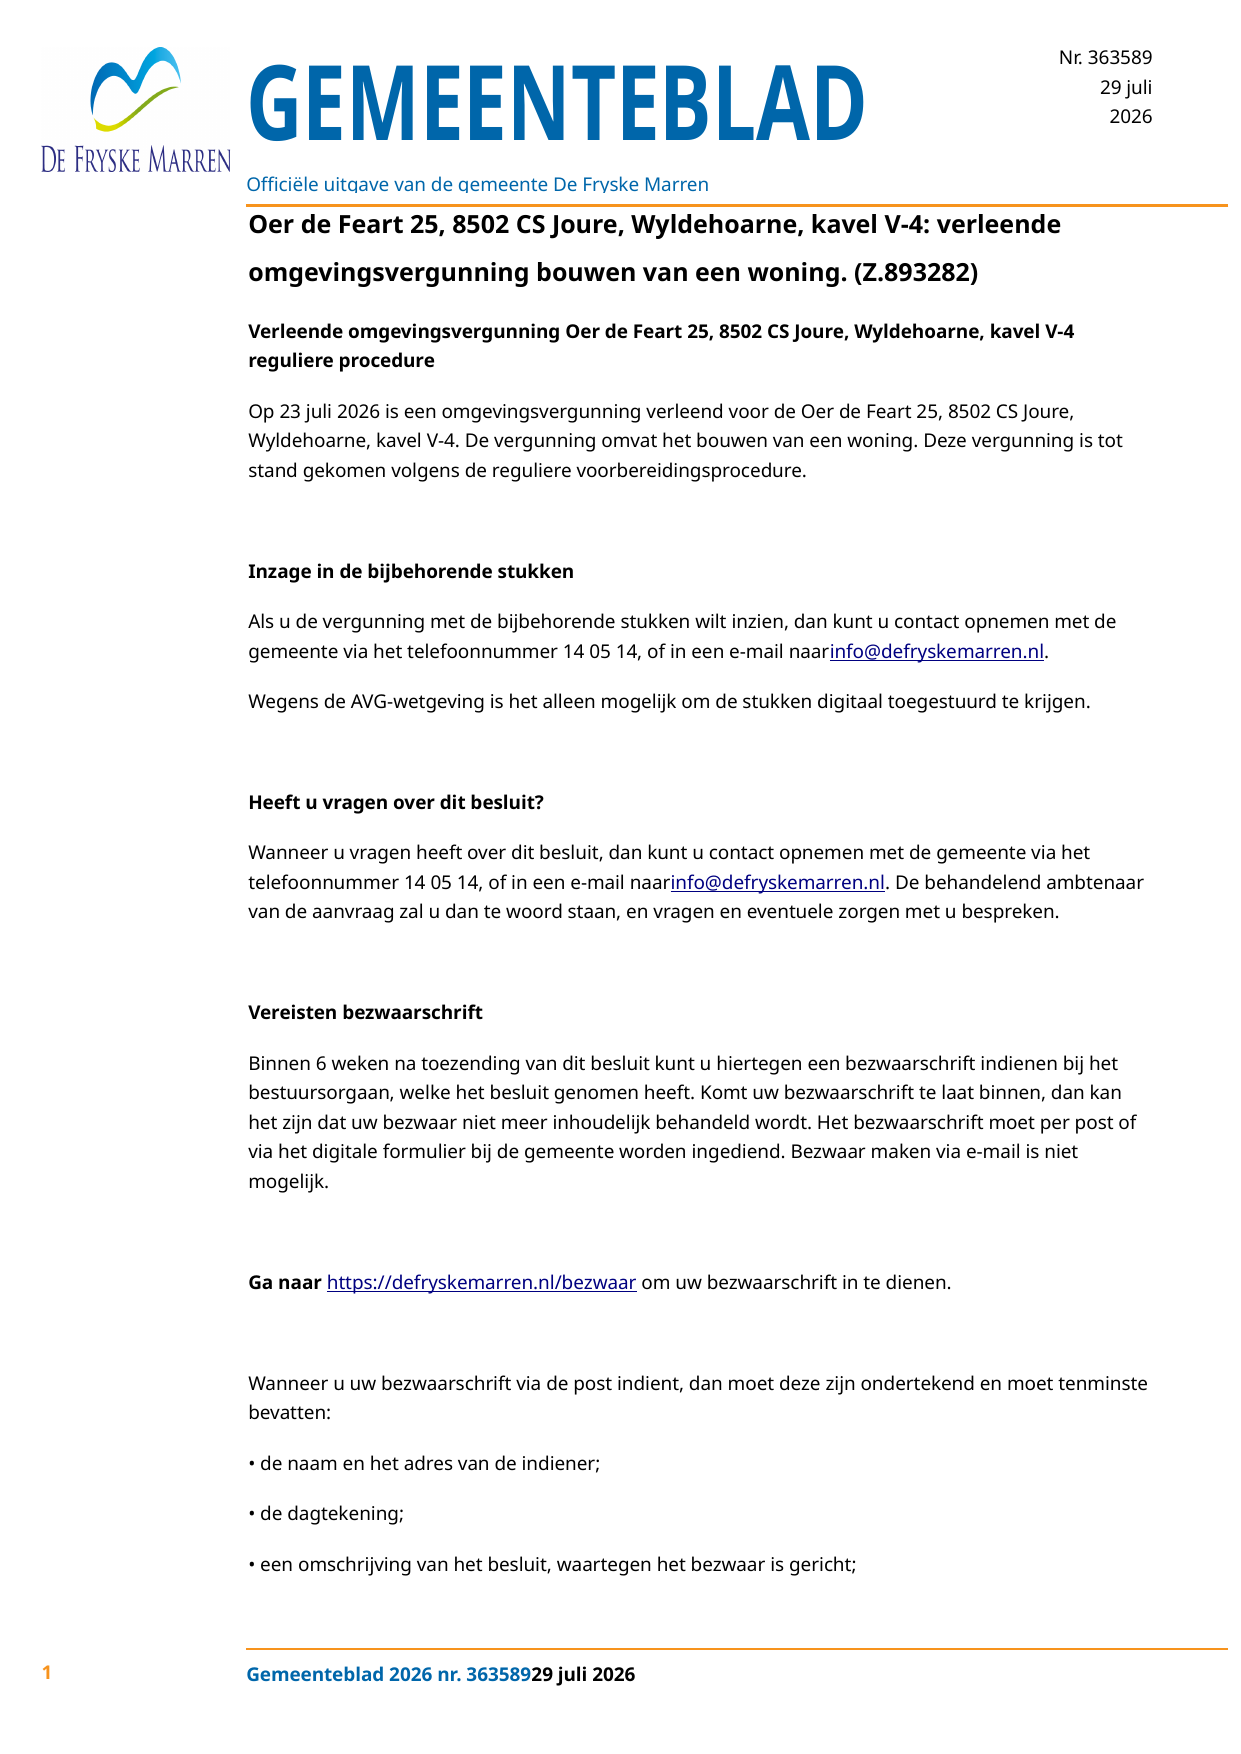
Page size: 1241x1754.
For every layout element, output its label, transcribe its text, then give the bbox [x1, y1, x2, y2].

text Heeft u vragen over dit besluit? [248, 789, 1152, 815]
text Binnen 6 weken na toezending van dit besluit kunt u hiertegen een bezwaarschrift indienen bij het bestuursorgaan, welke het besluit genomen heeft. Komt uw bezwaarschrift te laat binnen, dan kan het zijn dat uw bezwaar niet meer inhoudelijk behandeld wordt. Het bezwaarschrift moet per post of via het digitale formulier bij de gemeente worden ingediend. Bezwaar maken via e-mail is niet mogelijk. [248, 1050, 1152, 1194]
text Oer de Feart 25, 8502 CS Joure, Wyldehoarne, kavel V-4: verleende omgevingsvergunning bouwen van een woning. (Z.893282) [248, 207, 1152, 288]
text Vereisten bezwaarschrift [248, 999, 1152, 1025]
text Als u de vergunning met de bijbehorende stukken wilt inzien, dan kunt u contact opnemen met de gemeente via het telefoonnummer 14 05 14, of in een e-mail naarinfo@defryskemarren.nl. [248, 608, 1152, 664]
text Wanneer u vragen heeft over dit besluit, dan kunt u contact opnemen met de gemeente via het telefoonnummer 14 05 14, of in een e-mail naarinfo@defryskemarren.nl. De behandelend ambtenaar van de aanvraag zal u dan te woord staan, en vragen en eventuele zorgen met u bespreken. [248, 839, 1152, 924]
text • de dagtekening; [248, 1500, 1152, 1526]
text • een omschrijving van het besluit, waartegen het bezwaar is gericht; [248, 1551, 1152, 1577]
text Verleende omgevingsvergunning Oer de Feart 25, 8502 CS Joure, Wyldehoarne, kavel V-4 reguliere procedure [248, 318, 1152, 373]
text Wanneer u uw bezwaarschrift via de post indient, dan moet deze zijn ondertekend en moet tenminste bevatten: [248, 1370, 1152, 1425]
text Op 23 juli 2026 is een omgevingsvergunning verleend voor de Oer de Feart 25, 8502 CS Joure, Wyldehoarne, kavel V-4. De vergunning omvat het bouwen van een woning. Deze vergunning is tot stand gekomen volgens de reguliere voorbereidingsprocedure. [248, 398, 1152, 483]
picture [41, 47, 231, 172]
text Inzage in de bijbehorende stukken [248, 558, 1152, 584]
text Wegens de AVG-wetgeving is het alleen mogelijk om de stukken digitaal toegestuurd te krijgen. [248, 688, 1152, 714]
text Ga naar https://defryskemarren.nl/bezwaar om uw bezwaarschrift in te dienen. [248, 1269, 1152, 1295]
text • de naam en het adres van de indiener; [248, 1450, 1152, 1476]
